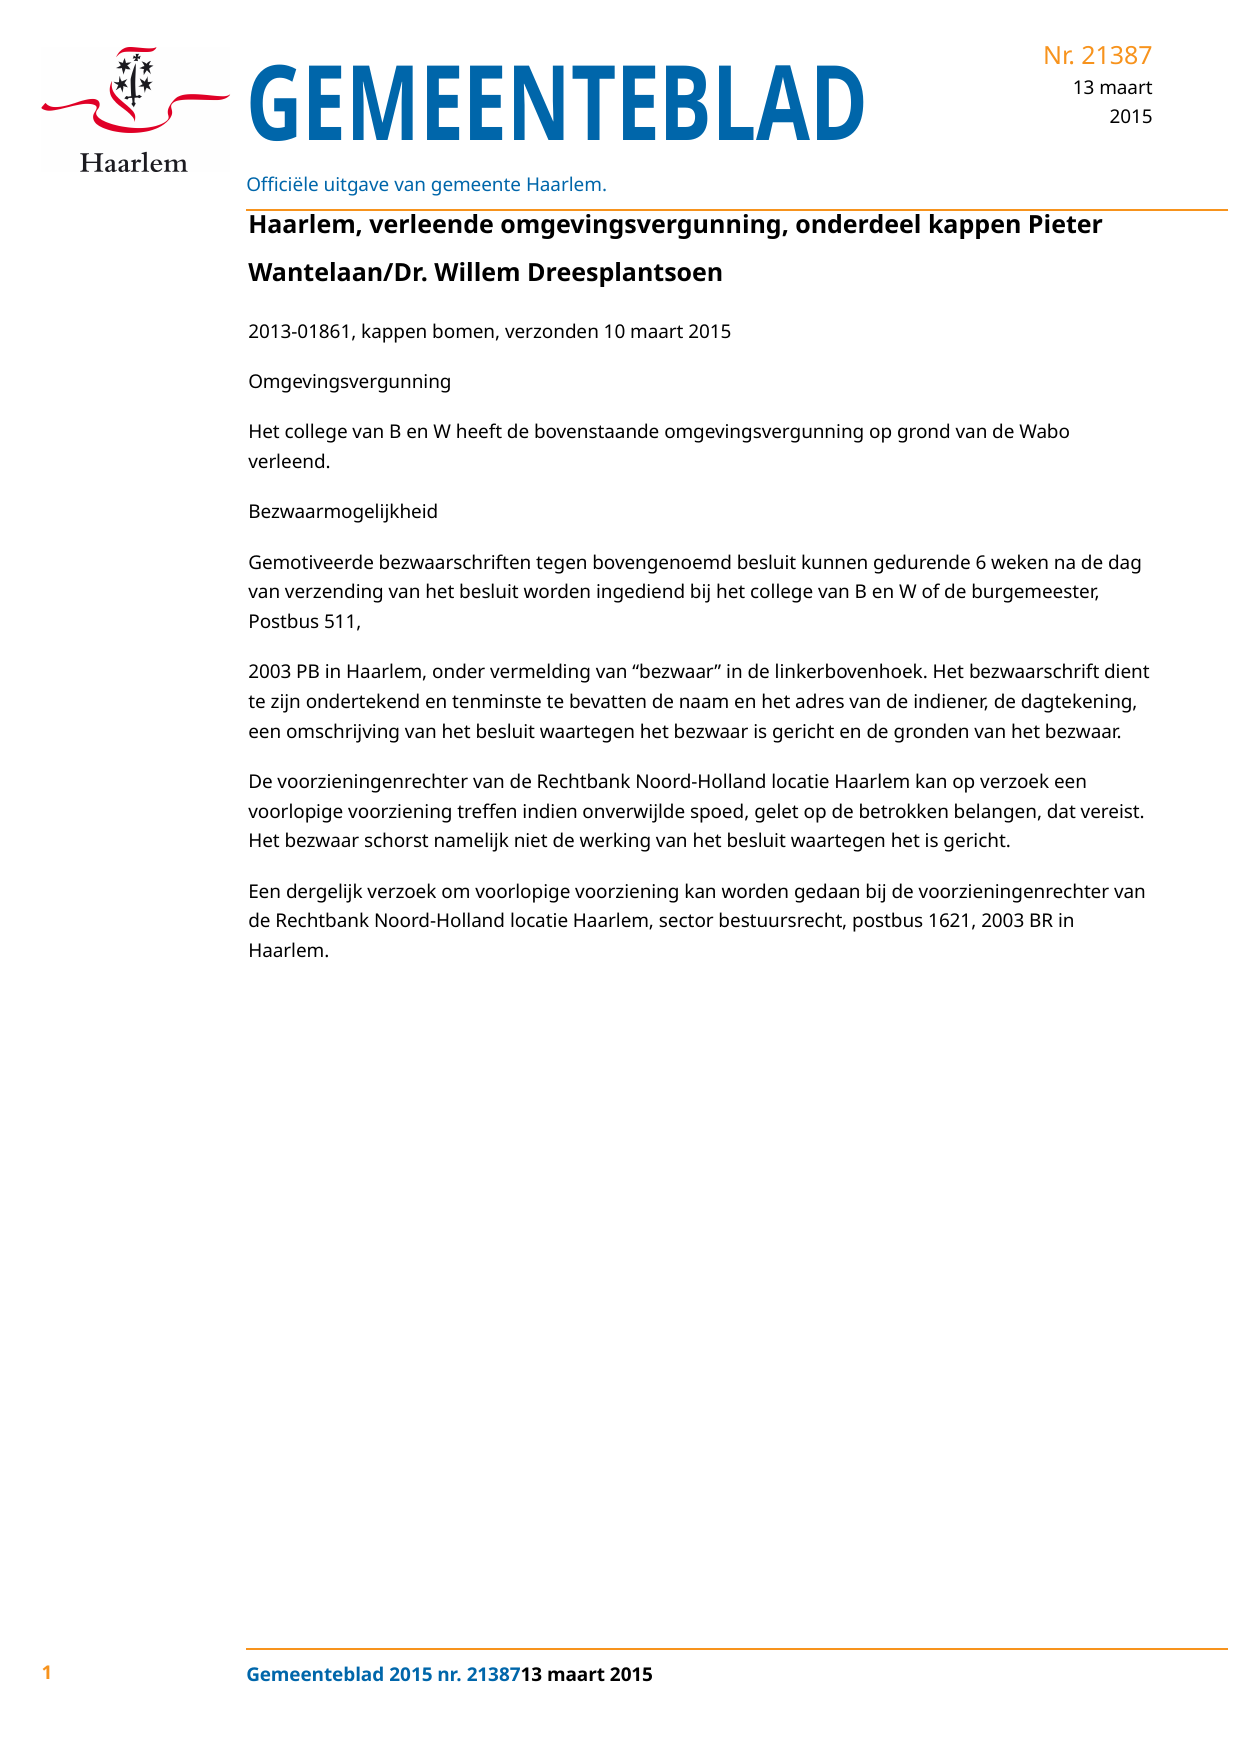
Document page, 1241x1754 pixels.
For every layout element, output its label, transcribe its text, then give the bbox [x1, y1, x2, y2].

text Een dergelijk verzoek om voorlopige voorziening kan worden gedaan bij de voorzieningenrechter van de Rechtbank Noord-Holland locatie Haarlem, sector bestuursrecht, postbus 1621, 2003 BR in Haarlem. [248, 878, 1152, 963]
text Haarlem, verleende omgevingsvergunning, onderdeel kappen Pieter Wantelaan/Dr. Willem Dreesplantsoen [248, 211, 1152, 288]
text 2013-01861, kappen bomen, verzonden 10 maart 2015 [248, 318, 1152, 344]
text 2003 PB in Haarlem, onder vermelding van “bezwaar” in de linkerbovenhoek. Het bezwaarschrift dient te zijn ondertekend en tenminste te bevatten de naam en het adres van de indiener, de dagtekening, een omschrijving van het besluit waartegen het bezwaar is gericht en de gronden van het bezwaar. [248, 659, 1152, 744]
picture [41, 47, 231, 172]
text Gemotiveerde bezwaarschriften tegen bovengenoemd besluit kunnen gedurende 6 weken na de dag van verzending van het besluit worden ingediend bij het college van B en W of de burgemeester, Postbus 511, [248, 549, 1152, 634]
text De voorzieningenrechter van de Rechtbank Noord-Holland locatie Haarlem kan op verzoek een voorlopige voorziening treffen indien onverwijlde spoed, gelet op de betrokken belangen, dat vereist. Het bezwaar schorst namelijk niet de werking van het besluit waartegen het is gericht. [248, 768, 1152, 853]
text Bezwaarmogelijkheid [248, 499, 1152, 524]
text Het college van B en W heeft de bovenstaande omgevingsvergunning op grond van de Wabo verleend. [248, 419, 1152, 474]
text Omgevingsvergunning [248, 368, 1152, 394]
